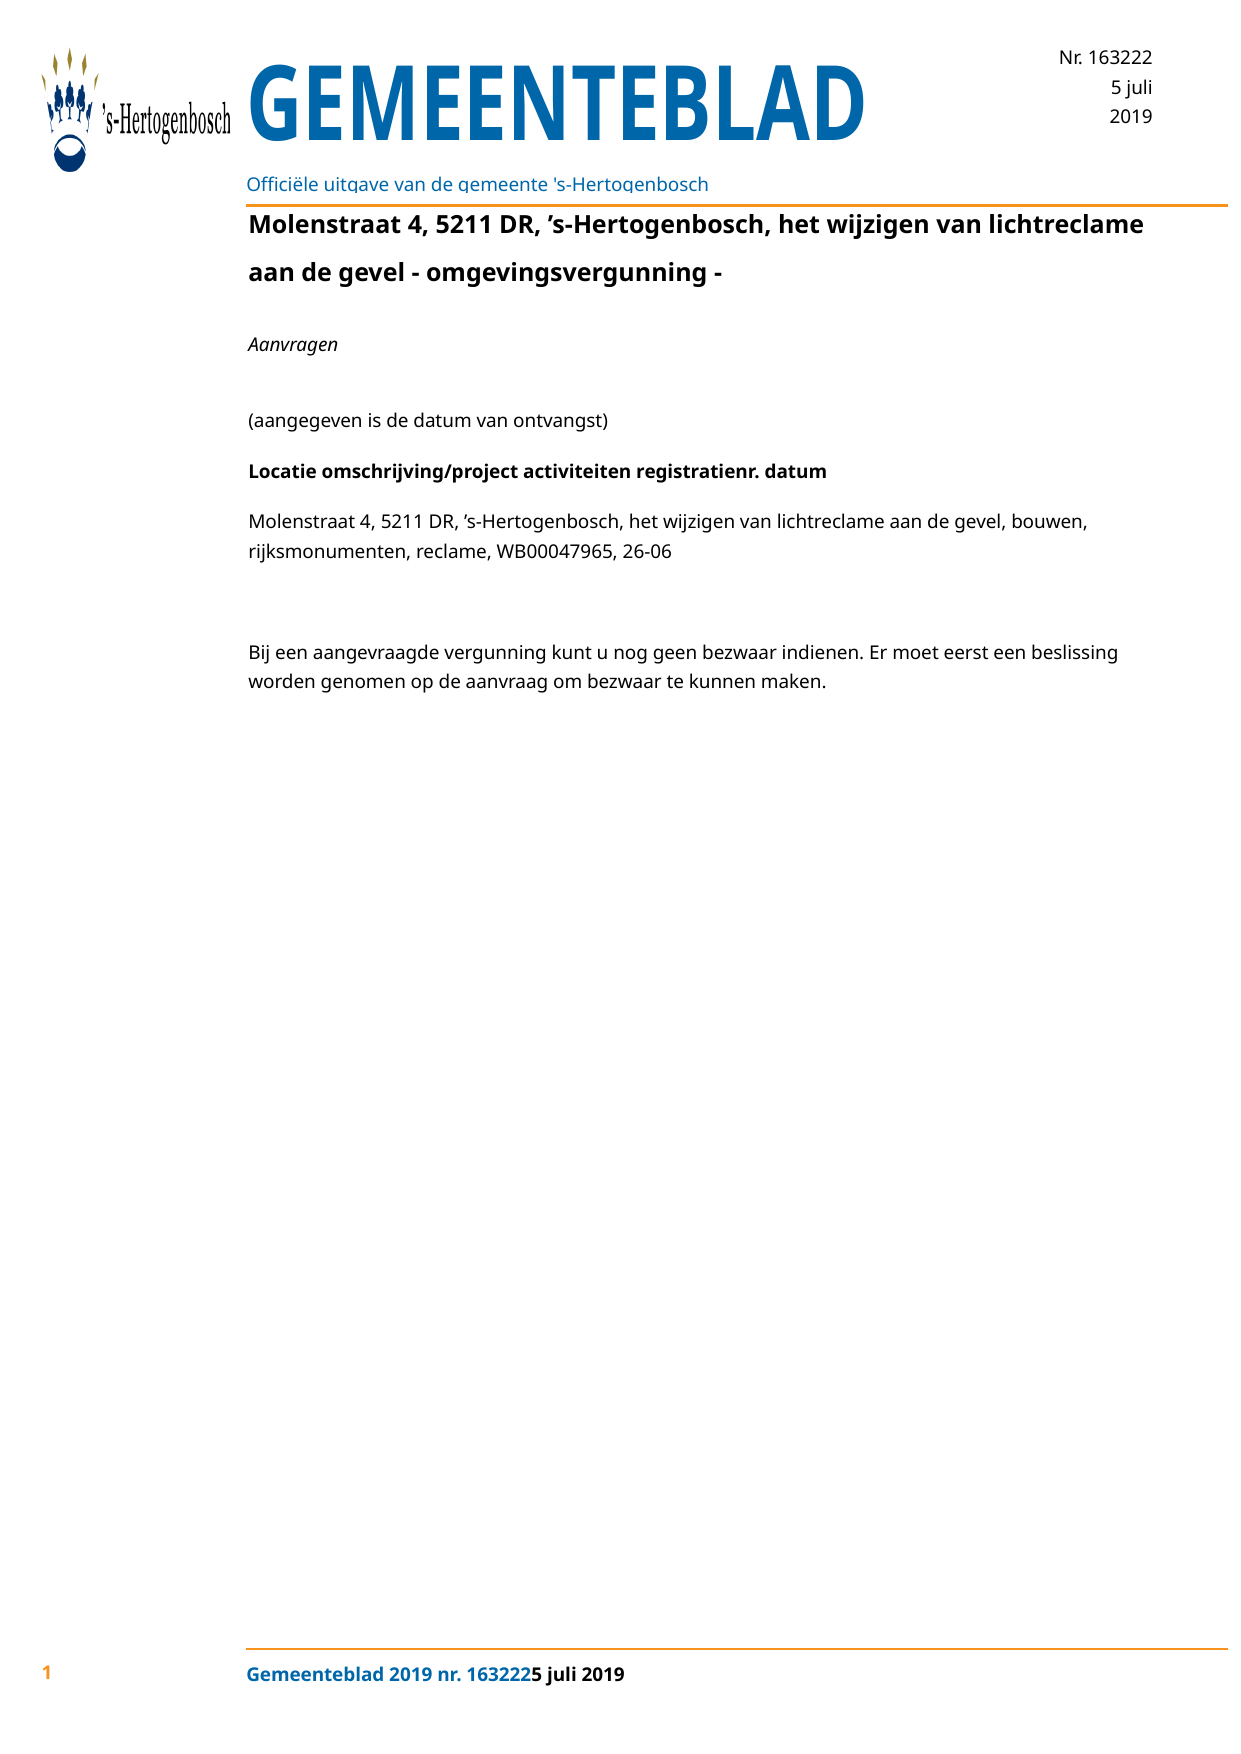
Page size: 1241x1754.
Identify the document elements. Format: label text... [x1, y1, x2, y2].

picture [41, 47, 231, 172]
text Molenstraat 4, 5211 DR, ’s-Hertogenbosch, het wijzigen van lichtreclame aan de gevel, bouwen, rijksmonumenten, reclame, WB00047965, 26-06 [248, 508, 1152, 564]
text Aanvragen [248, 331, 1152, 357]
text Molenstraat 4, 5211 DR, ’s-Hertogenbosch, het wijzigen van lichtreclame aan de gevel - omgevingsvergunning - [248, 207, 1152, 288]
text Bij een aangevraagde vergunning kunt u nog geen bezwaar indienen. Er moet eerst een beslissing worden genomen op de aanvraag om bezwaar te kunnen maken. [248, 639, 1152, 694]
text Locatie omschrijving/project activiteiten registratienr. datum [248, 458, 1152, 484]
text (aangegeven is de datum van ontvangst) [248, 408, 1152, 433]
